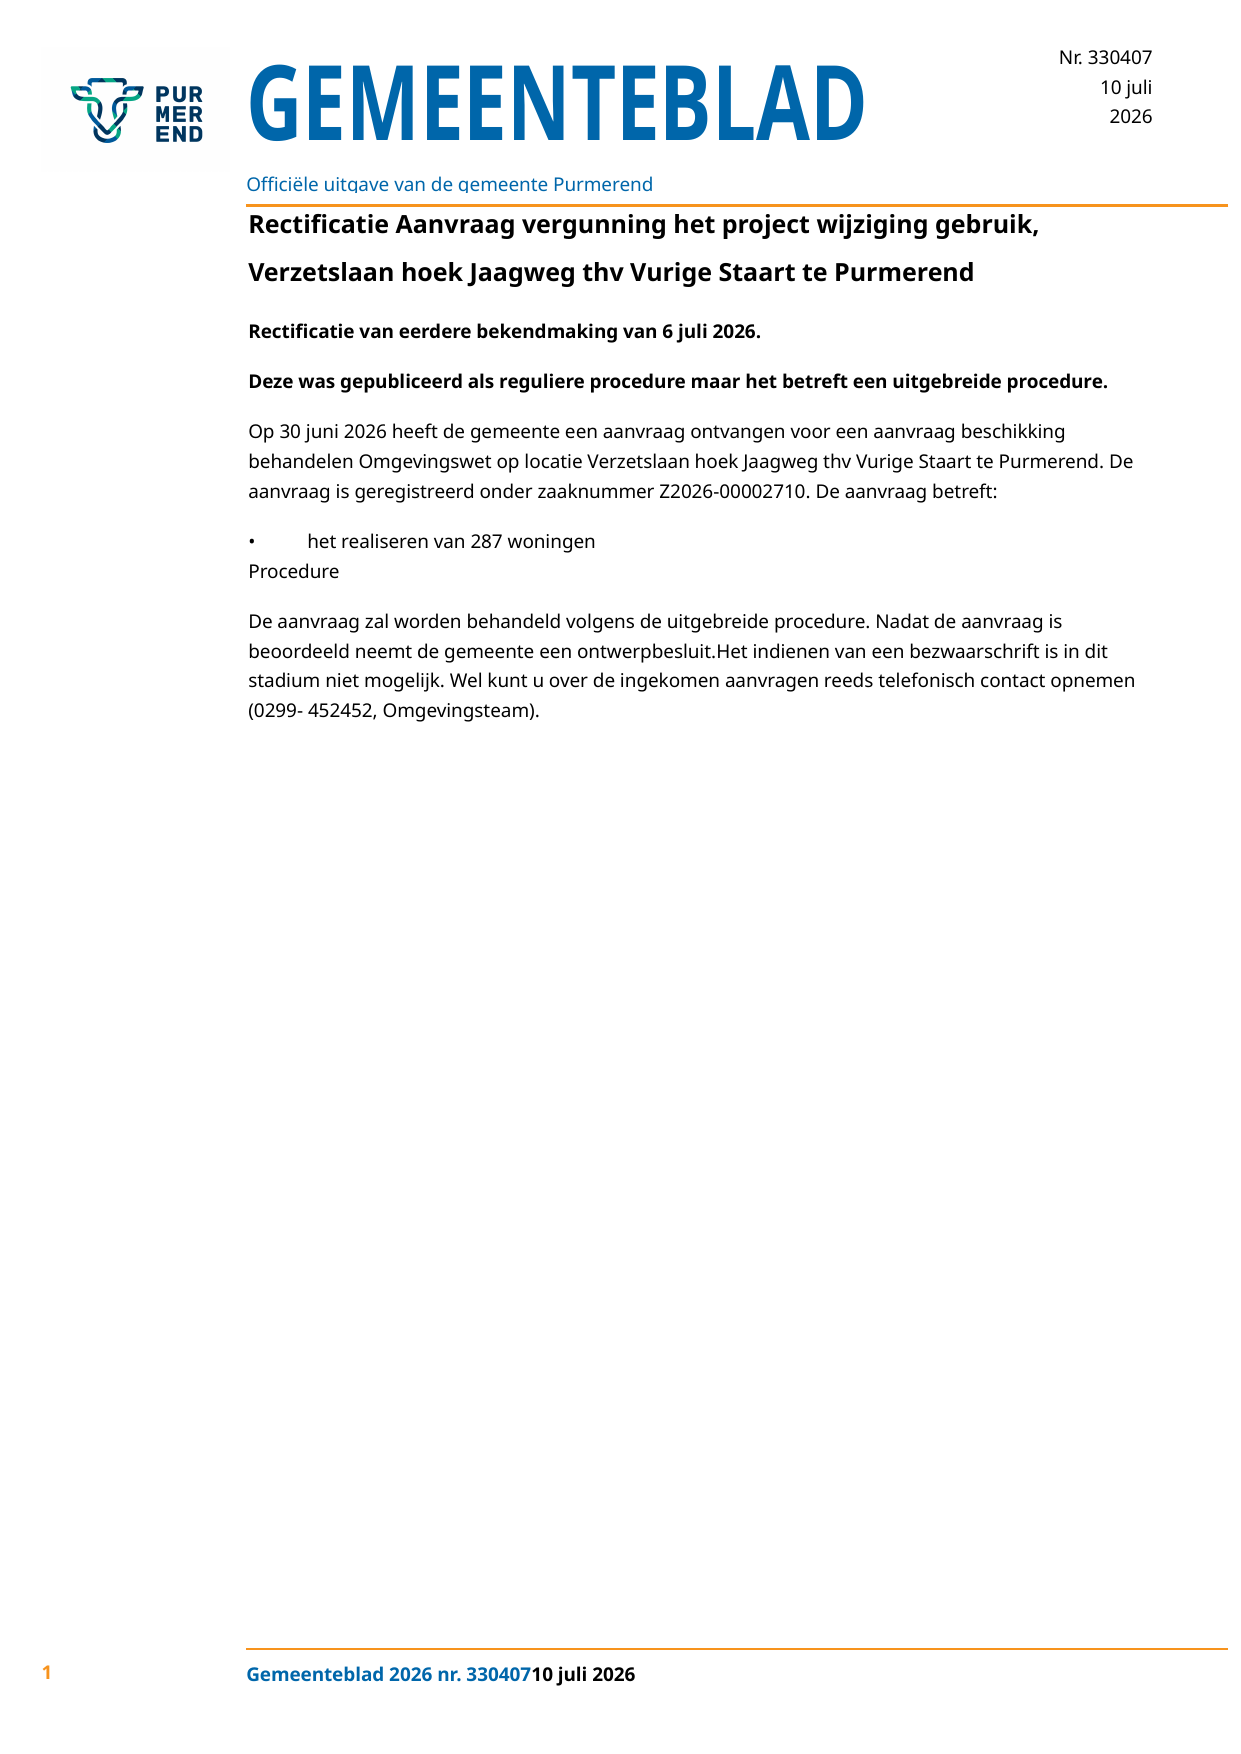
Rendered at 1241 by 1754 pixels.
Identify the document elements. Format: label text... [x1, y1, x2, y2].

text Deze was gepubliceerd als reguliere procedure maar het betreft een uitgebreide procedure. [248, 368, 1152, 394]
text Rectificatie van eerdere bekendmaking van 6 juli 2026. [248, 318, 1152, 344]
text Procedure [248, 558, 1152, 584]
list het realiseren van 287 woningen [248, 528, 1152, 554]
text Rectificatie Aanvraag vergunning het project wijziging gebruik, Verzetslaan hoek Jaagweg thv Vurige Staart te Purmerend [248, 207, 1152, 288]
text Op 30 juni 2026 heeft de gemeente een aanvraag ontvangen voor een aanvraag beschikking behandelen Omgevingswet op locatie Verzetslaan hoek Jaagweg thv Vurige Staart te Purmerend. De aanvraag is geregistreerd onder zaaknummer Z2026-00002710. De aanvraag betreft: [248, 419, 1152, 504]
picture [41, 47, 231, 172]
text De aanvraag zal worden behandeld volgens de uitgebreide procedure. Nadat de aanvraag is beoordeeld neemt de gemeente een ontwerpbesluit.Het indienen van een bezwaarschrift is in dit stadium niet mogelijk. Wel kunt u over de ingekomen aanvragen reeds telefonisch contact opnemen (0299- 452452, Omgevingsteam). [248, 608, 1152, 723]
